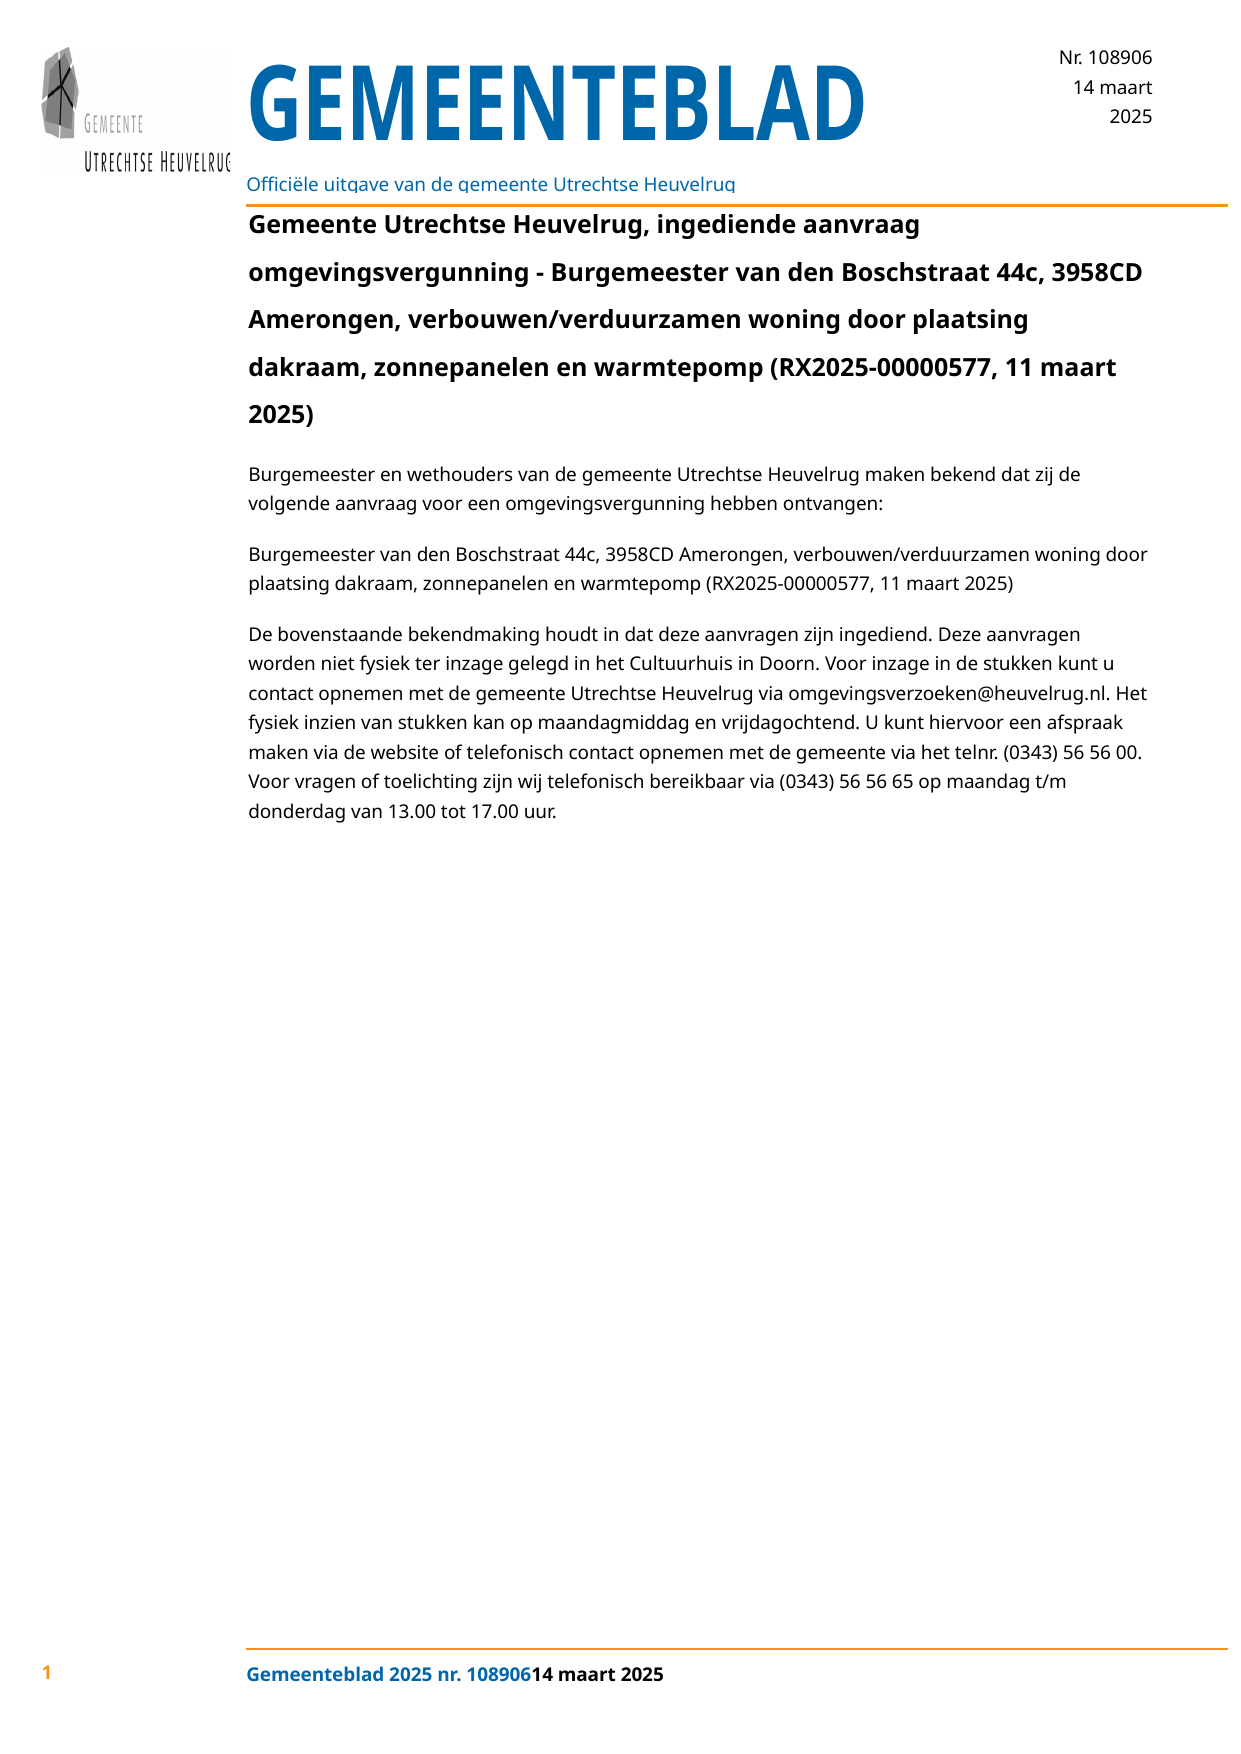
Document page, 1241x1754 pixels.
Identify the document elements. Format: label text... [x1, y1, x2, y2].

picture [41, 47, 231, 172]
text Gemeente Utrechtse Heuvelrug, ingediende aanvraag omgevingsvergunning - Burgemeester van den Boschstraat 44c, 3958CD Amerongen, verbouwen/verduurzamen woning door plaatsing dakraam, zonnepanelen en warmtepomp (RX2025-00000577, 11 maart 2025) [248, 207, 1152, 431]
text Burgemeester en wethouders van de gemeente Utrechtse Heuvelrug maken bekend dat zij de volgende aanvraag voor een omgevingsvergunning hebben ontvangen: [248, 461, 1152, 516]
text De bovenstaande bekendmaking houdt in dat deze aanvragen zijn ingediend. Deze aanvragen worden niet fysiek ter inzage gelegd in het Cultuurhuis in Doorn. Voor inzage in de stukken kunt u contact opnemen met de gemeente Utrechtse Heuvelrug via omgevingsverzoeken@heuvelrug.nl. Het fysiek inzien van stukken kan op maandagmiddag en vrijdagochtend. U kunt hiervoor een afspraak maken via de website of telefonisch contact opnemen met de gemeente via het telnr. (0343) 56 56 00. Voor vragen of toelichting zijn wij telefonisch bereikbaar via (0343) 56 56 65 op maandag t/m donderdag van 13.00 tot 17.00 uur. [248, 621, 1152, 824]
text Burgemeester van den Boschstraat 44c, 3958CD Amerongen, verbouwen/verduurzamen woning door plaatsing dakraam, zonnepanelen en warmtepomp (RX2025-00000577, 11 maart 2025) [248, 541, 1152, 596]
